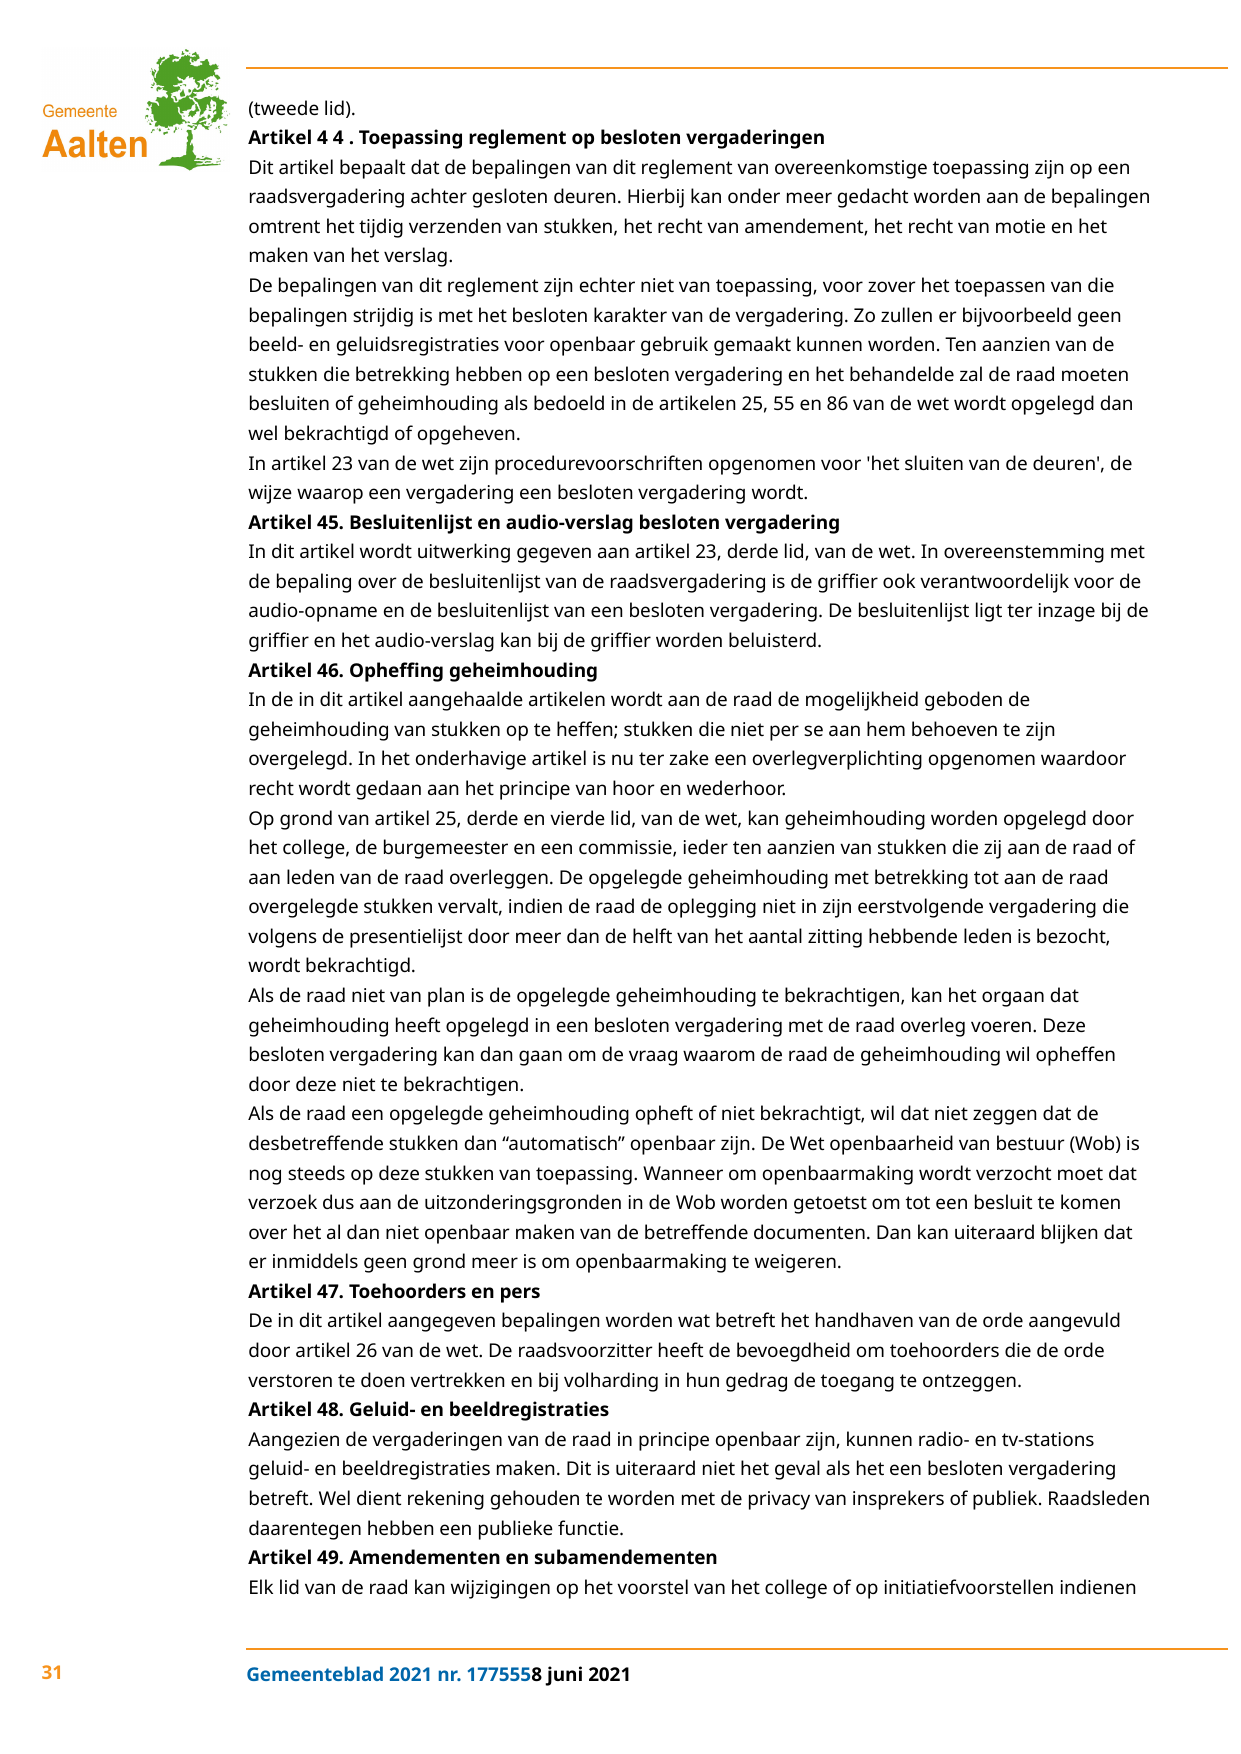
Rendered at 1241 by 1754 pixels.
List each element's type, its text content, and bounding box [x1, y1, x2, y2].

text Op grond van artikel 25, derde en vierde lid, van de wet, kan geheimhouding worden opgelegd door het college, de burgemeester en een commissie, ieder ten aanzien van stukken die zij aan de raad of aan leden van de raad overleggen. De opgelegde geheimhouding met betrekking tot aan de raad overgelegde stukken vervalt, indien de raad de oplegging niet in zijn eerstvolgende vergadering die volgens de presentielijst door meer dan de helft van het aantal zitting hebbende leden is bezocht, wordt bekrachtigd. [248, 805, 1152, 978]
text Artikel 45. Besluitenlijst en audio-verslag besloten vergadering [248, 509, 1152, 535]
text Artikel 49. Amendementen en subamendementen [248, 1544, 1152, 1570]
text In artikel 23 van de wet zijn procedurevoorschriften opgenomen voor 'het sluiten van de deuren', de wijze waarop een vergadering een besloten vergadering wordt. [248, 450, 1152, 505]
text In dit artikel wordt uitwerking gegeven aan artikel 23, derde lid, van de wet. In overeenstemming met de bepaling over de besluitenlijst van de raadsvergadering is de griffier ook verantwoordelijk voor de audio-opname en de besluitenlijst van een besloten vergadering. De besluitenlijst ligt ter inzage bij de griffier en het audio-verslag kan bij de griffier worden beluisterd. [248, 538, 1152, 653]
text De bepalingen van dit reglement zijn echter niet van toepassing, voor zover het toepassen van die bepalingen strijdig is met het besloten karakter van de vergadering. Zo zullen er bijvoorbeeld geen beeld- en geluidsregistraties voor openbaar gebruik gemaakt kunnen worden. Ten aanzien van de stukken die betrekking hebben op een besloten vergadering en het behandelde zal de raad moeten besluiten of geheimhouding als bedoeld in de artikelen 25, 55 en 86 van de wet wordt opgelegd dan wel bekrachtigd of opgeheven. [248, 272, 1152, 446]
text In de in dit artikel aangehaalde artikelen wordt aan de raad de mogelijkheid geboden de geheimhouding van stukken op te heffen; stukken die niet per se aan hem behoeven te zijn overgelegd. In het onderhavige artikel is nu ter zake een overlegverplichting opgenomen waardoor recht wordt gedaan aan het principe van hoor en wederhoor. [248, 686, 1152, 801]
text Elk lid van de raad kan wijzigingen op het voorstel van het college of op initiatiefvoorstellen indienen [248, 1574, 1152, 1600]
picture [41, 47, 231, 172]
text Artikel 47. Toehoorders en pers [248, 1278, 1152, 1304]
text De in dit artikel aangegeven bepalingen worden wat betreft het handhaven van de orde aangevuld door artikel 26 van de wet. De raadsvoorzitter heeft de bevoegdheid om toehoorders die de orde verstoren te doen vertrekken en bij volharding in hun gedrag de toegang te ontzeggen. [248, 1308, 1152, 1393]
text Artikel 4 4 . Toepassing reglement op besloten vergaderingen [248, 124, 1152, 150]
text (tweede lid). [248, 95, 1152, 121]
text Aangezien de vergaderingen van de raad in principe openbaar zijn, kunnen radio- en tv-stations geluid- en beeldregistraties maken. Dit is uiteraard niet het geval als het een besloten vergadering betreft. Wel dient rekening gehouden te worden met de privacy van insprekers of publiek. Raadsleden daarentegen hebben een publieke functie. [248, 1426, 1152, 1541]
text Als de raad niet van plan is de opgelegde geheimhouding te bekrachtigen, kan het orgaan dat geheimhouding heeft opgelegd in een besloten vergadering met de raad overleg voeren. Deze besloten vergadering kan dan gaan om de vraag waarom de raad de geheimhouding wil opheffen door deze niet te bekrachtigen. [248, 982, 1152, 1097]
text Als de raad een opgelegde geheimhouding opheft of niet bekrachtigt, wil dat niet zeggen dat de desbetreffende stukken dan “automatisch” openbaar zijn. De Wet openbaarheid van bestuur (Wob) is nog steeds op deze stukken van toepassing. Wanneer om openbaarmaking wordt verzocht moet dat verzoek dus aan de uitzonderingsgronden in de Wob worden getoetst om tot een besluit te komen over het al dan niet openbaar maken van de betreffende documenten. Dan kan uiteraard blijken dat er inmiddels geen grond meer is om openbaarmaking te weigeren. [248, 1101, 1152, 1274]
text Artikel 46. Opheffing geheimhouding [248, 657, 1152, 683]
text Dit artikel bepaalt dat de bepalingen van dit reglement van overeenkomstige toepassing zijn op een raadsvergadering achter gesloten deuren. Hierbij kan onder meer gedacht worden aan de bepalingen omtrent het tijdig verzenden van stukken, het recht van amendement, het recht van motie en het maken van het verslag. [248, 154, 1152, 268]
text Artikel 48. Geluid- en beeldregistraties [248, 1396, 1152, 1422]
